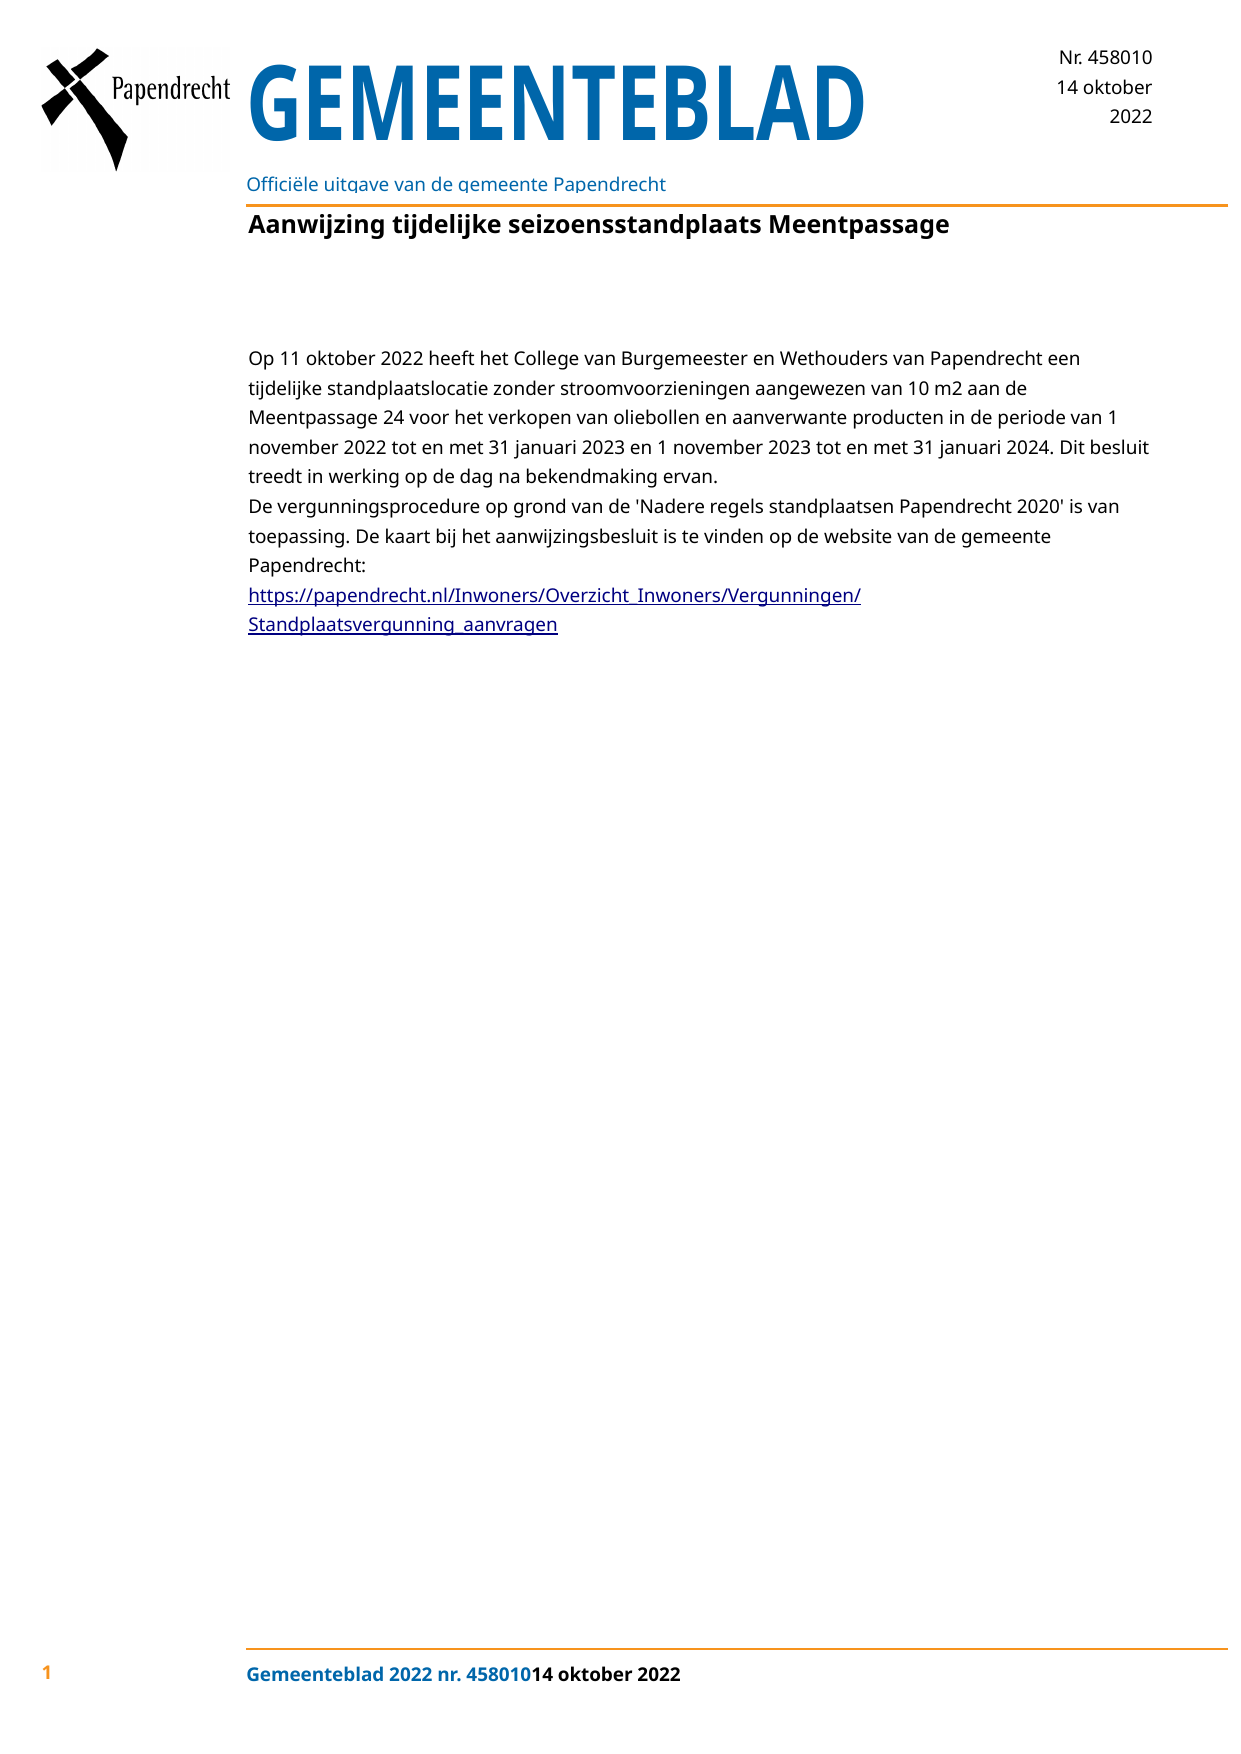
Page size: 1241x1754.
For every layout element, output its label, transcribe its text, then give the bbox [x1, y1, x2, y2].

text De vergunningsprocedure op grond van de 'Nadere regels standplaatsen Papendrecht 2020' is van toepassing. De kaart bij het aanwijzingsbesluit is te vinden op de website van de gemeente Papendrecht: [248, 493, 1152, 578]
text Op 11 oktober 2022 heeft het College van Burgemeester en Wethouders van Papendrecht een tijdelijke standplaatslocatie zonder stroomvoorzieningen aangewezen van 10 m2 aan de Meentpassage 24 voor het verkopen van oliebollen en aanverwante producten in de periode van 1 november 2022 tot en met 31 januari 2023 en 1 november 2023 tot en met 31 januari 2024. Dit besluit treedt in werking op de dag na bekendmaking ervan. [248, 345, 1152, 489]
picture [41, 47, 231, 172]
text https://papendrecht.nl/Inwoners/Overzicht_Inwoners/Vergunningen/Standplaatsvergunning_aanvragen [248, 582, 1152, 637]
text Aanwijzing tijdelijke seizoensstandplaats Meentpassage [248, 207, 1152, 241]
